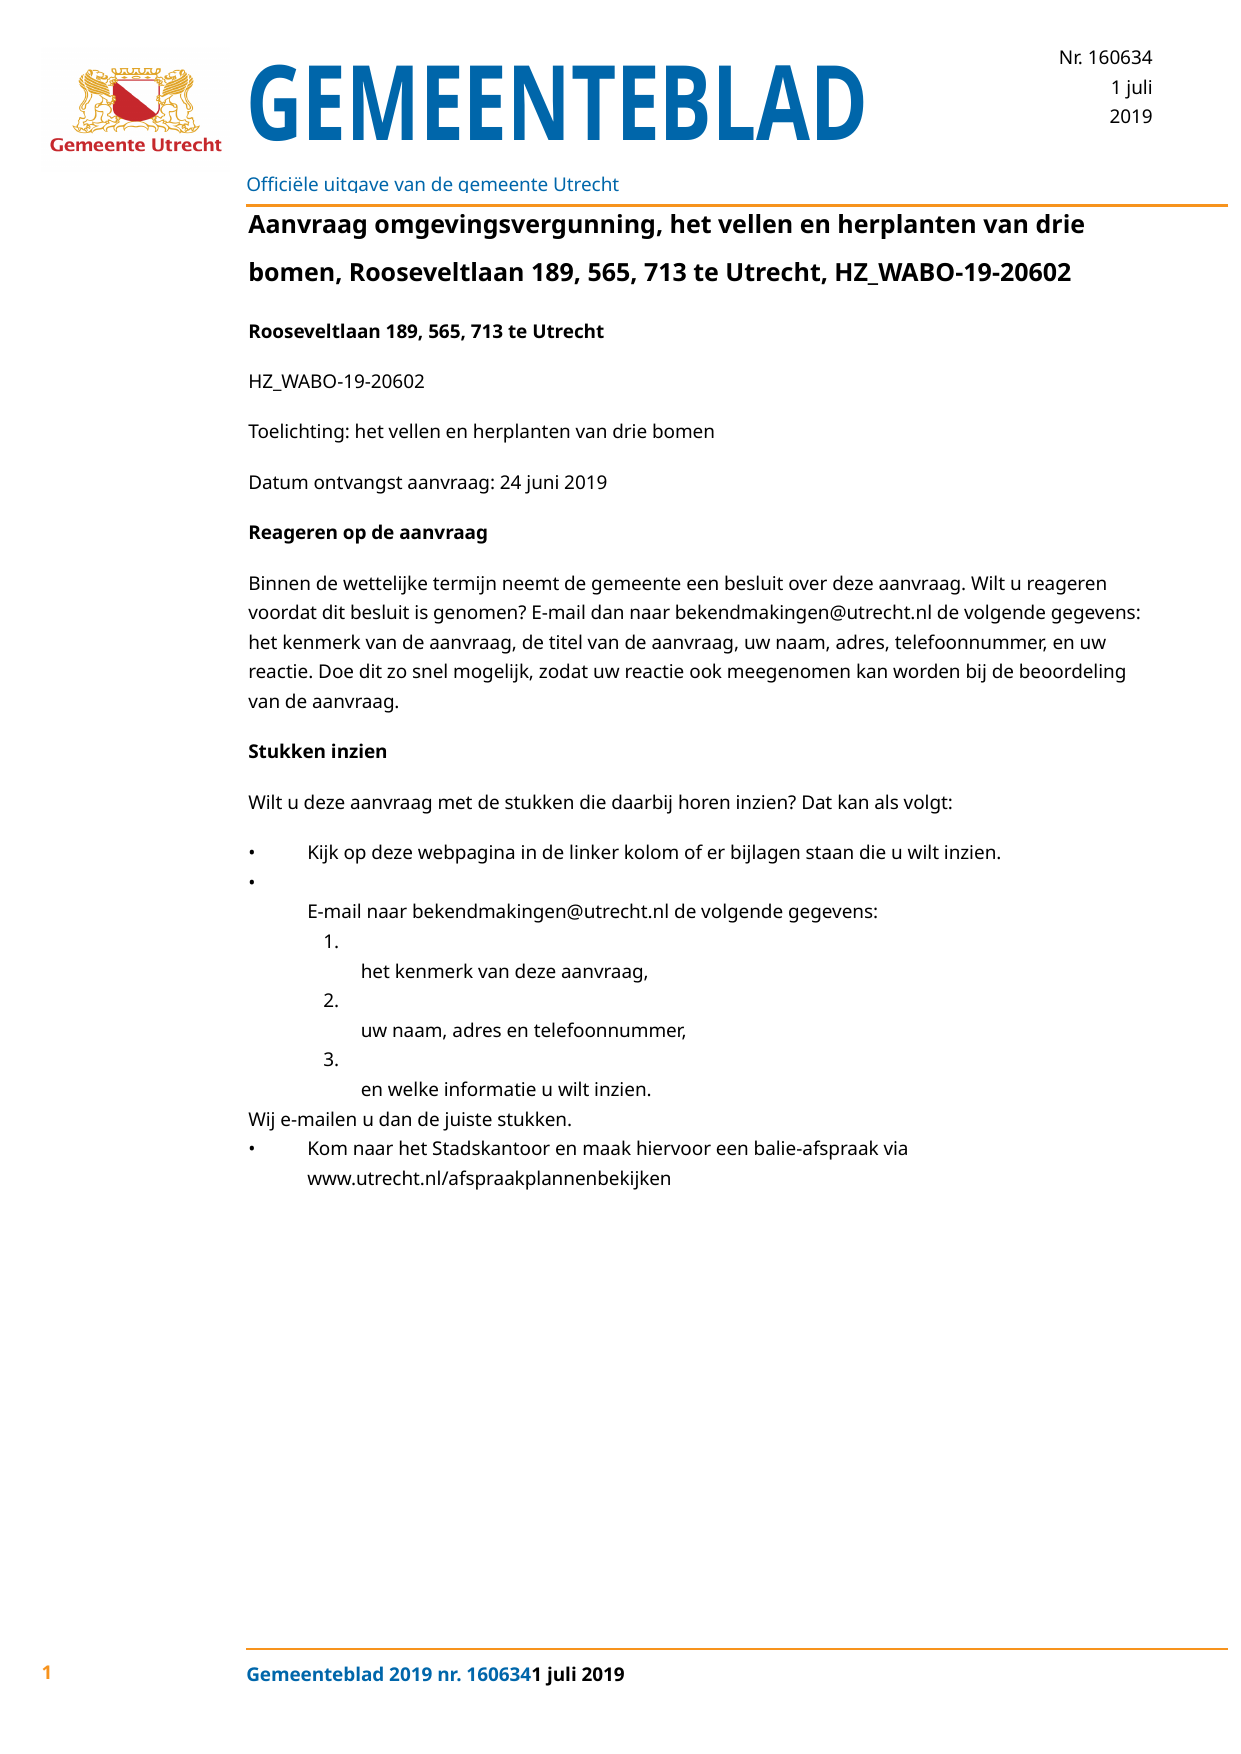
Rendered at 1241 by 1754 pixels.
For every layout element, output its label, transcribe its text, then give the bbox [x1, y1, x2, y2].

text Wij e-mailen u dan de juiste stukken. [248, 1106, 1152, 1132]
text Rooseveltlaan 189, 565, 713 te Utrecht [248, 318, 1152, 344]
text Aanvraag omgevingsvergunning, het vellen en herplanten van drie bomen, Rooseveltlaan 189, 565, 713 te Utrecht, HZ_WABO-19-20602 [248, 207, 1152, 288]
list Kijk op deze webpagina in de linker kolom of er bijlagen staan die u wilt inzien. [248, 839, 1152, 865]
text Toelichting: het vellen en herplanten van drie bomen [248, 419, 1152, 444]
list E-mail naar bekendmakingen@utrecht.nl de volgende gegevens: [248, 899, 1152, 924]
text Reageren op de aanvraag [248, 519, 1152, 545]
list uw naam, adres en telefoonnummer, [323, 1017, 1152, 1043]
text Binnen de wettelijke termijn neemt de gemeente een besluit over deze aanvraag. Wilt u reageren voordat dit besluit is genomen? E-mail dan naar bekendmakingen@utrecht.nl de volgende gegevens: het kenmerk van de aanvraag, de titel van de aanvraag, uw naam, adres, telefoonnummer, en uw reactie. Doe dit zo snel mogelijk, zodat uw reactie ook meegenomen kan worden bij de beoordeling van de aanvraag. [248, 570, 1152, 714]
text Stukken inzien [248, 739, 1152, 764]
picture [41, 47, 231, 172]
list Kom naar het Stadskantoor en maak hiervoor een balie-afspraak via www.utrecht.nl/afspraakplannenbekijken [248, 1135, 1152, 1191]
text Wilt u deze aanvraag met de stukken die daarbij horen inzien? Dat kan als volgt: [248, 789, 1152, 815]
text Datum ontvangst aanvraag: 24 juni 2019 [248, 469, 1152, 495]
text HZ_WABO-19-20602 [248, 368, 1152, 394]
list het kenmerk van deze aanvraag, [323, 958, 1152, 984]
list en welke informatie u wilt inzien. [323, 1076, 1152, 1102]
